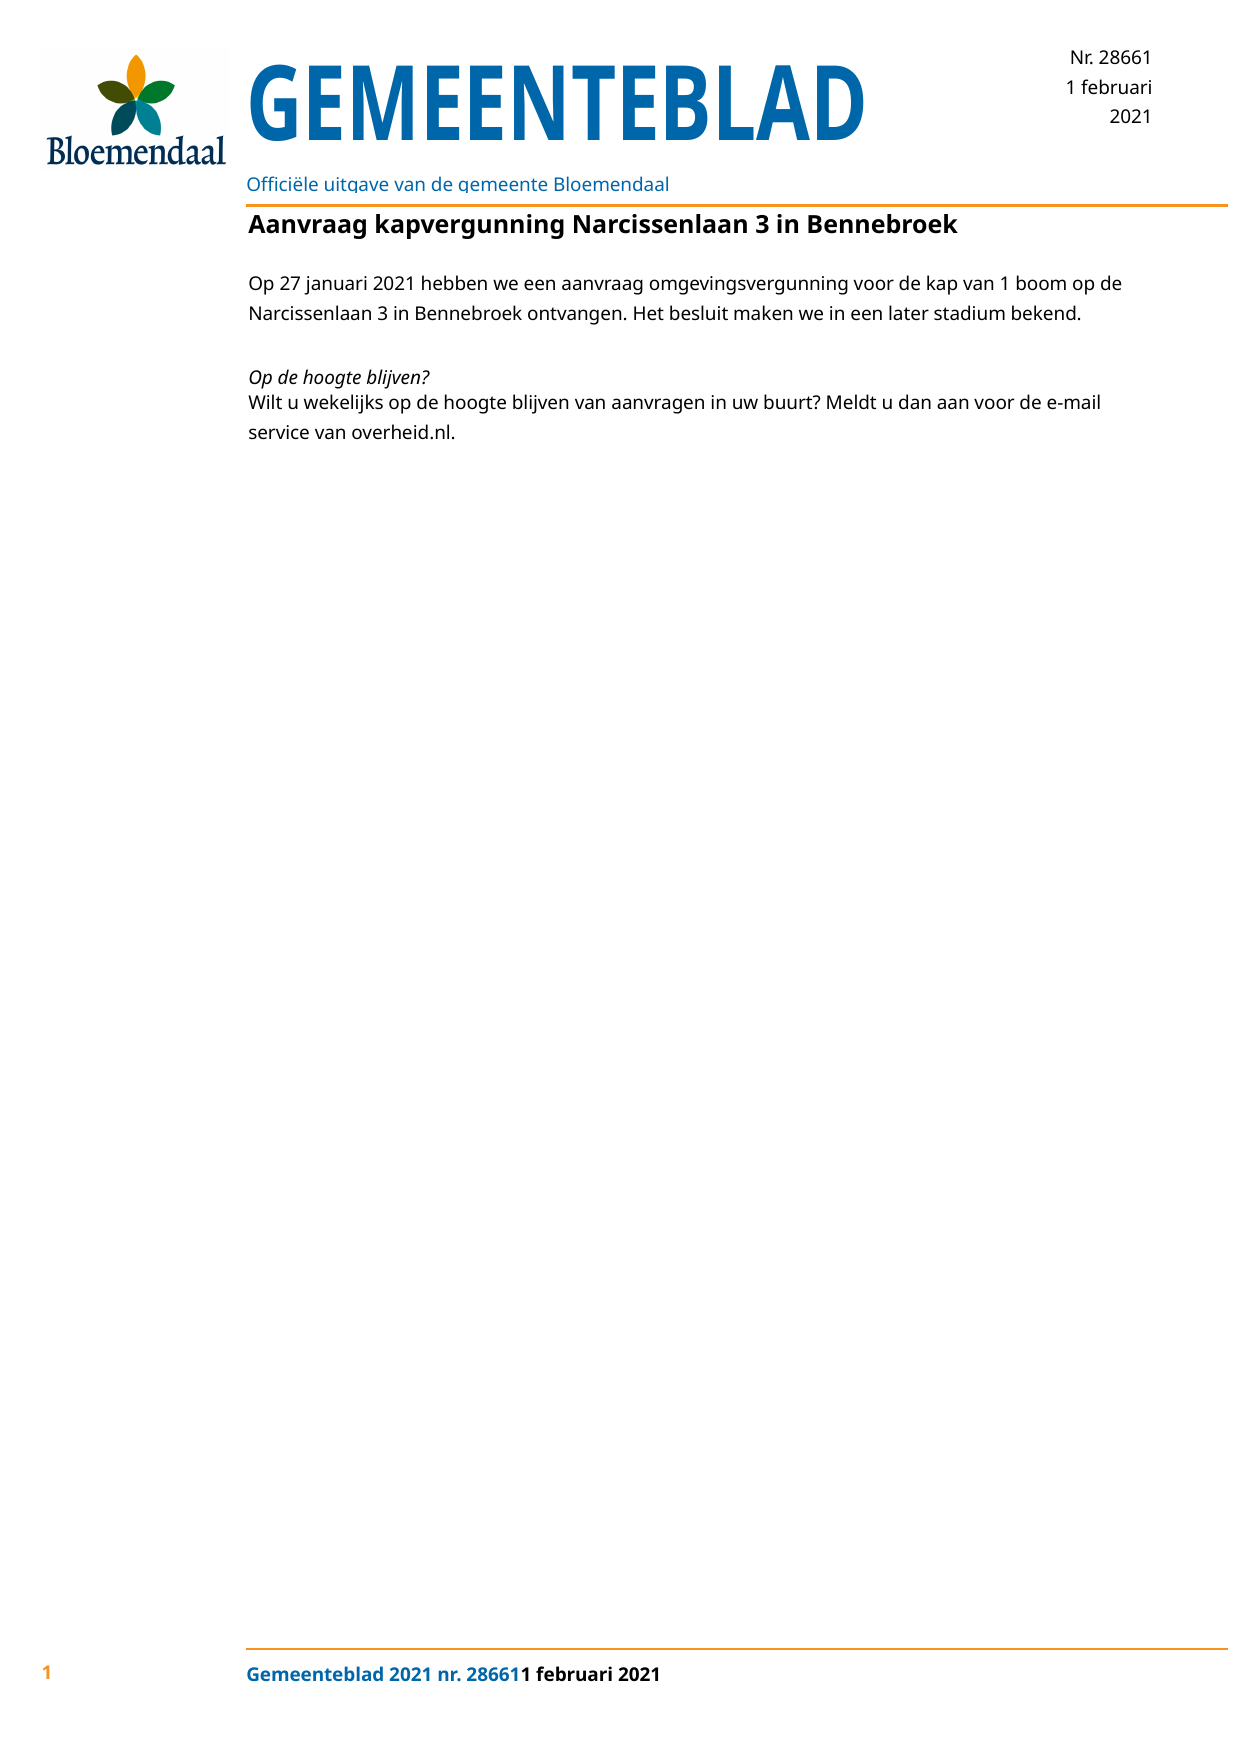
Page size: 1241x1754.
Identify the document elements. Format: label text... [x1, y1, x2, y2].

picture [41, 47, 231, 172]
text Op 27 januari 2021 hebben we een aanvraag omgevingsvergunning voor de kap van 1 boom op de Narcissenlaan 3 in Bennebroek ontvangen. Het besluit maken we in een later stadium bekend. [248, 270, 1152, 326]
text Op de hoogte blijven? [248, 364, 1152, 389]
text Wilt u wekelijks op de hoogte blijven van aanvragen in uw buurt? Meldt u dan aan voor de e-mail service van overheid.nl. [248, 389, 1152, 445]
text Aanvraag kapvergunning Narcissenlaan 3 in Bennebroek [248, 207, 1152, 241]
